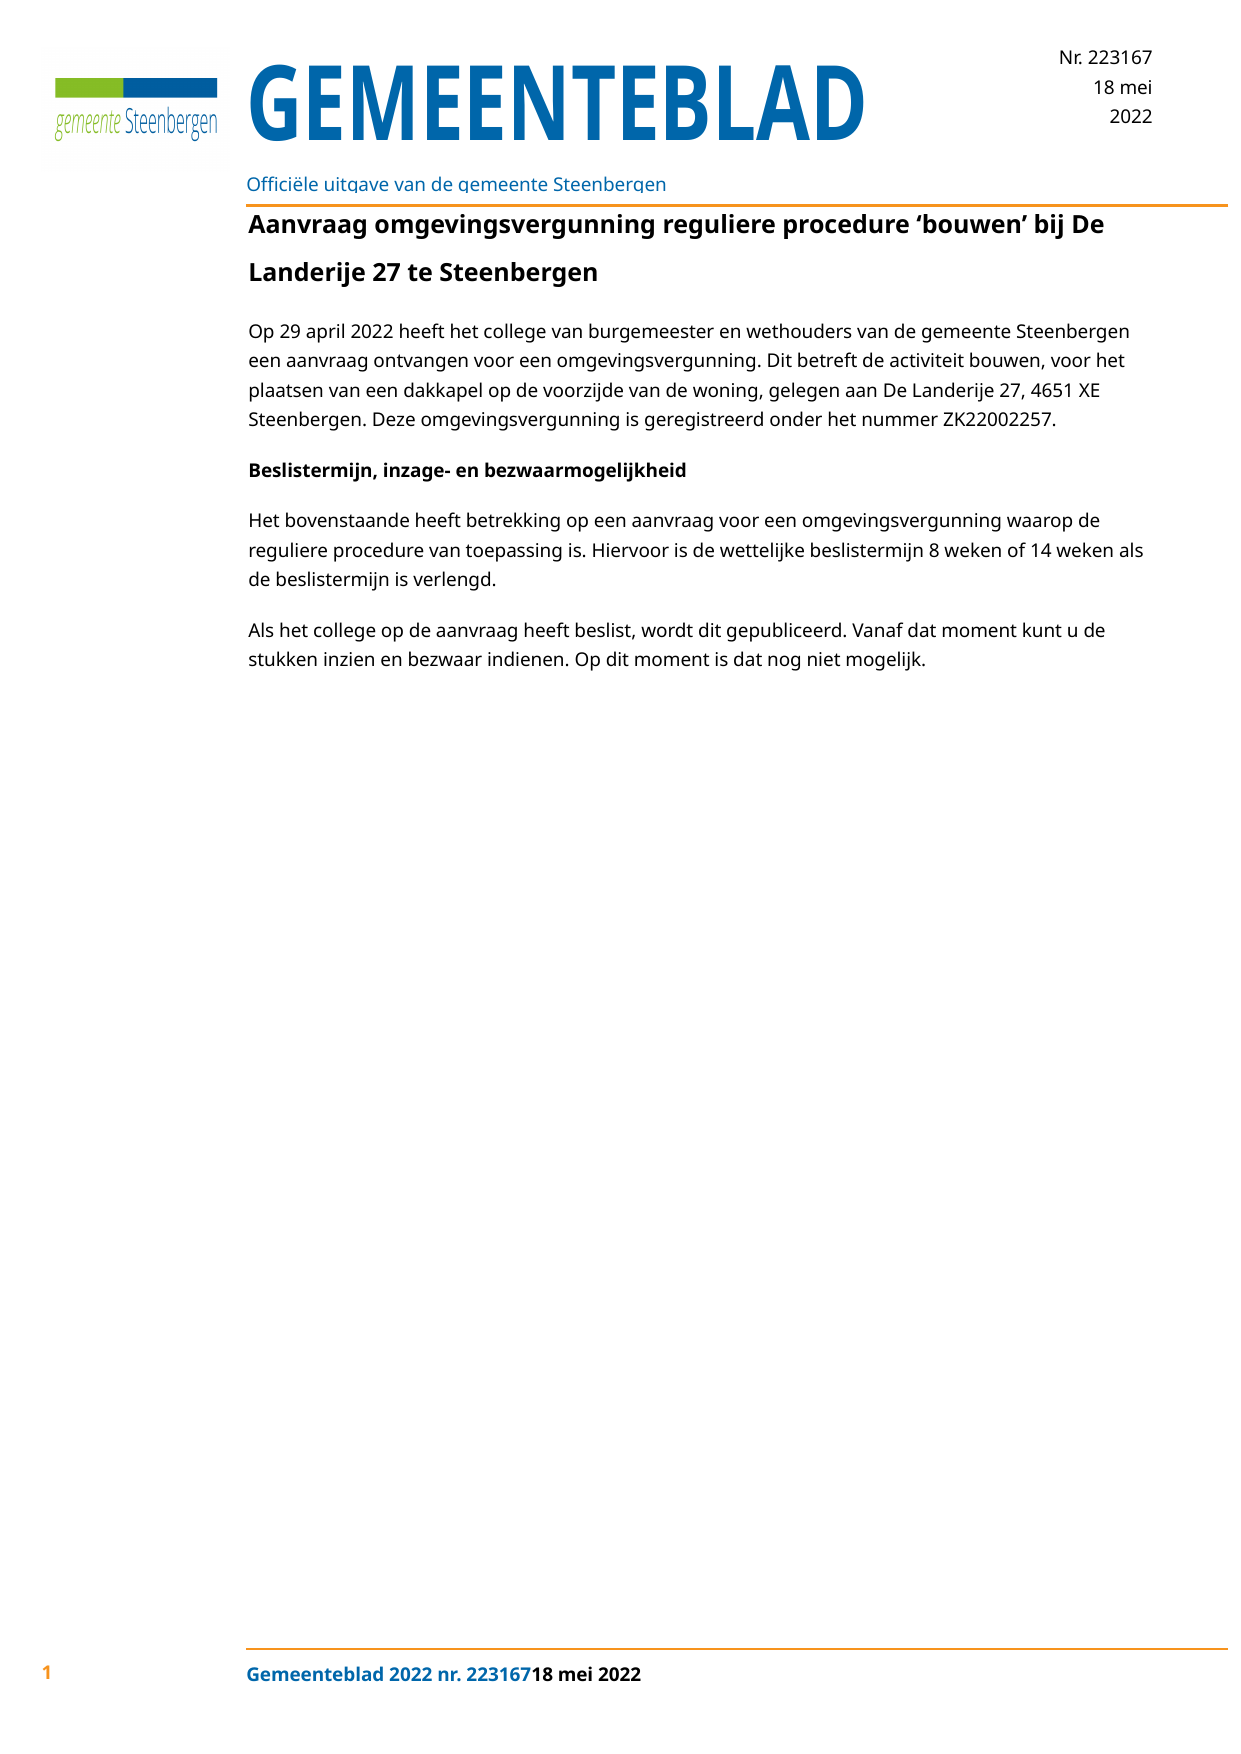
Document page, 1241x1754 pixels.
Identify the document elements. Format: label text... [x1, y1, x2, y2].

text Aanvraag omgevingsvergunning reguliere procedure ‘bouwen’ bij De Landerije 27 te Steenbergen [248, 207, 1152, 288]
text Als het college op de aanvraag heeft beslist, wordt dit gepubliceerd. Vanaf dat moment kunt u de stukken inzien en bezwaar indienen. Op dit moment is dat nog niet mogelijk. [248, 617, 1152, 672]
picture [41, 47, 231, 172]
text Het bovenstaande heeft betrekking op een aanvraag voor een omgevingsvergunning waarop de reguliere procedure van toepassing is. Hiervoor is de wettelijke beslistermijn 8 weken of 14 weken als de beslistermijn is verlengd. [248, 507, 1152, 592]
text Beslistermijn, inzage- en bezwaarmogelijkheid [248, 457, 1152, 483]
text Op 29 april 2022 heeft het college van burgemeester en wethouders van de gemeente Steenbergen een aanvraag ontvangen voor een omgevingsvergunning. Dit betreft de activiteit bouwen, voor het plaatsen van een dakkapel op de voorzijde van de woning, gelegen aan De Landerije 27, 4651 XE Steenbergen. Deze omgevingsvergunning is geregistreerd onder het nummer ZK22002257. [248, 318, 1152, 432]
